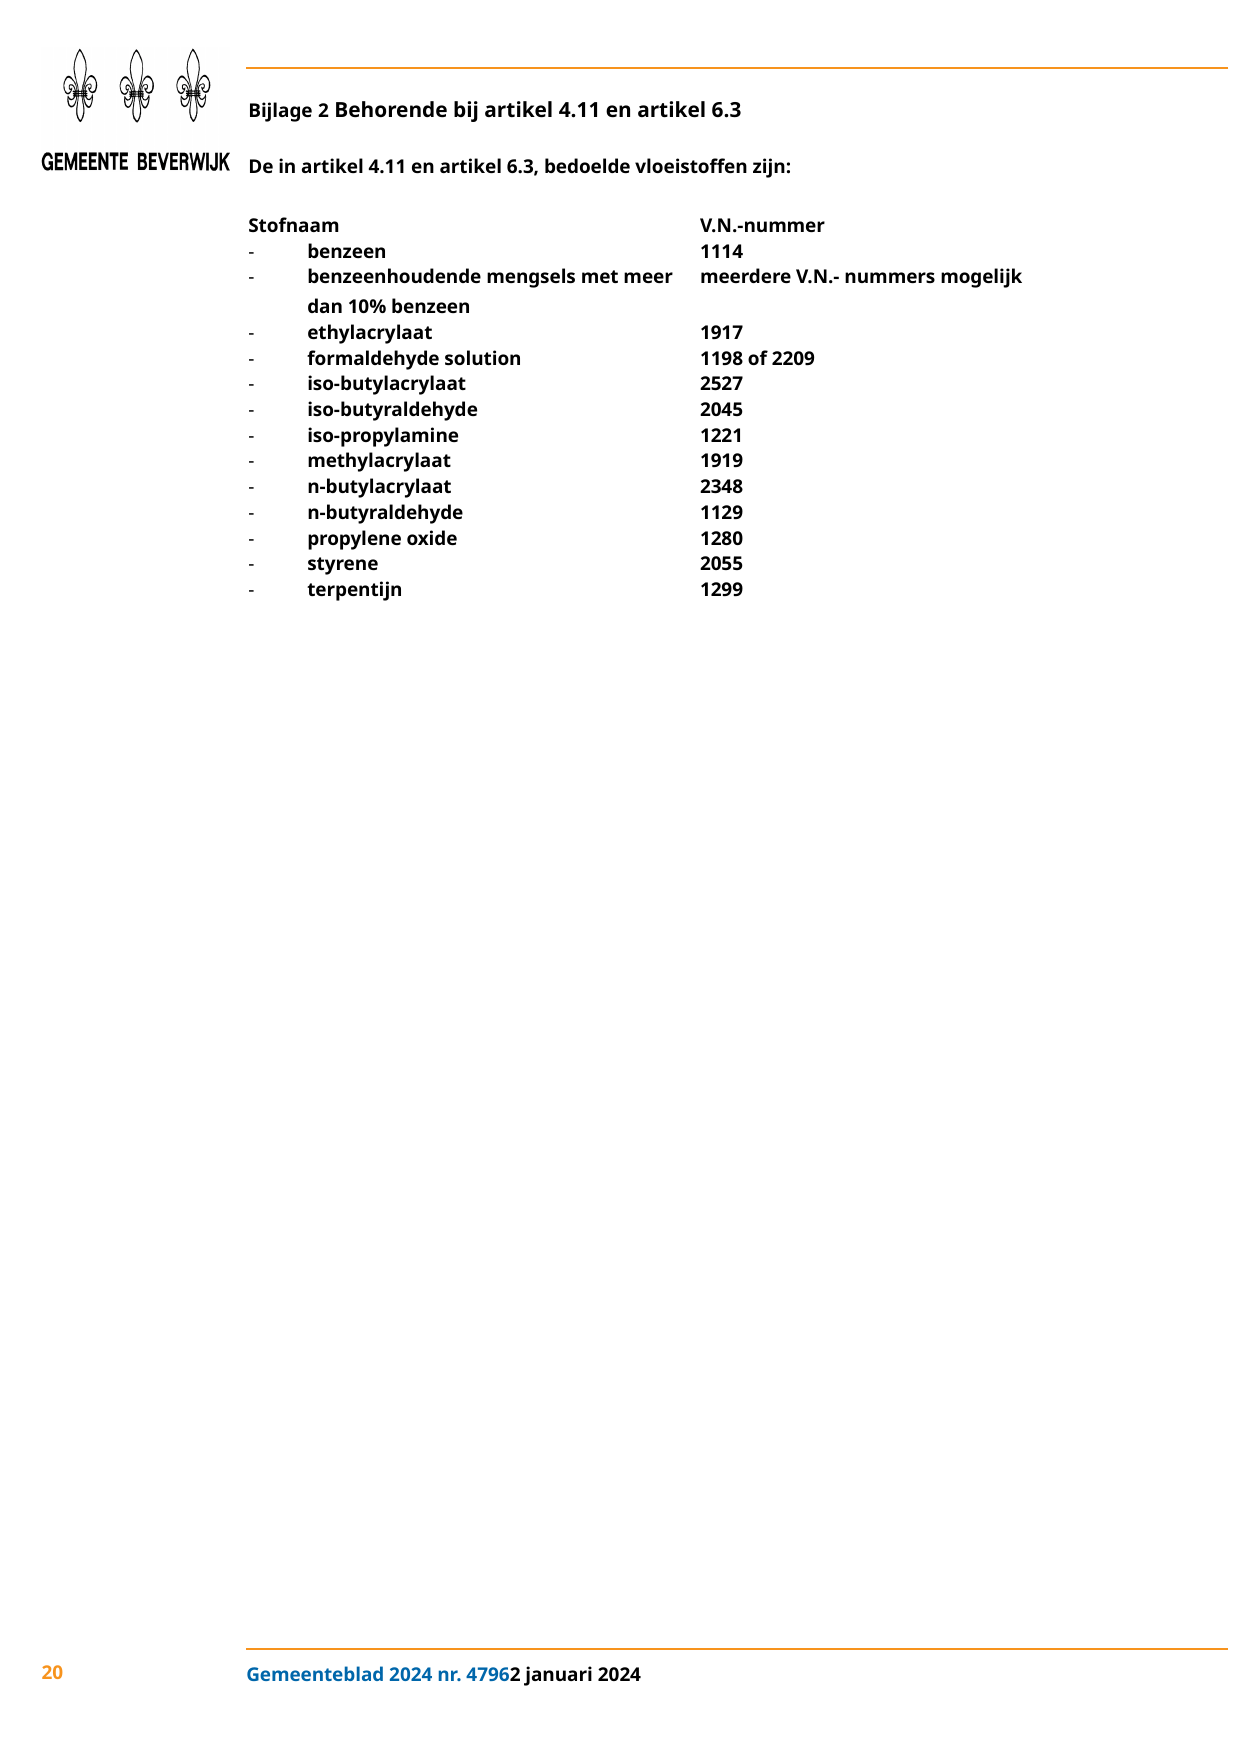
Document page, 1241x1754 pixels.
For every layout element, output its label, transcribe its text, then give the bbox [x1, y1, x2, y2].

table_cell 1919 [700, 448, 1152, 473]
table_cell 1280 [700, 525, 1152, 551]
table_cell styrene [248, 551, 700, 576]
table_cell n-butylacrylaat [248, 473, 700, 499]
table_cell formaldehyde solution [248, 345, 700, 370]
table_cell iso-butyraldehyde [248, 396, 700, 422]
table_cell 2045 [700, 396, 1152, 422]
table_cell benzeenhoudende mengsels met meer dan 10% benzeen [248, 264, 700, 319]
table_cell meerdere V.N.- nummers mogelijk [700, 264, 1152, 319]
table_cell 1221 [700, 422, 1152, 448]
table_cell 2348 [700, 473, 1152, 499]
table_header V.N.-nummer [700, 212, 1152, 238]
table_cell 1114 [700, 238, 1152, 264]
table_cell 1917 [700, 319, 1152, 345]
table_cell ethylacrylaat [248, 319, 700, 345]
table_cell iso-propylamine [248, 422, 700, 448]
text De in artikel 4.11 en artikel 6.3, bedoelde vloeistoffen zijn: [248, 153, 1152, 179]
picture [41, 47, 231, 172]
table_cell 2055 [700, 551, 1152, 576]
table_cell 2527 [700, 370, 1152, 396]
table_cell iso-butylacrylaat [248, 370, 700, 396]
text Bijlage 2 Behorende bij artikel 4.11 en artikel 6.3 [248, 95, 1152, 123]
table_cell 1198 of 2209 [700, 345, 1152, 370]
table_cell 1129 [700, 499, 1152, 525]
table_cell terpentijn [248, 576, 700, 602]
table_cell 1299 [700, 576, 1152, 602]
table_cell benzeen [248, 238, 700, 264]
table_cell n-butyraldehyde [248, 499, 700, 525]
table_cell methylacrylaat [248, 448, 700, 473]
table_cell propylene oxide [248, 525, 700, 551]
table_header Stofnaam [248, 212, 700, 238]
